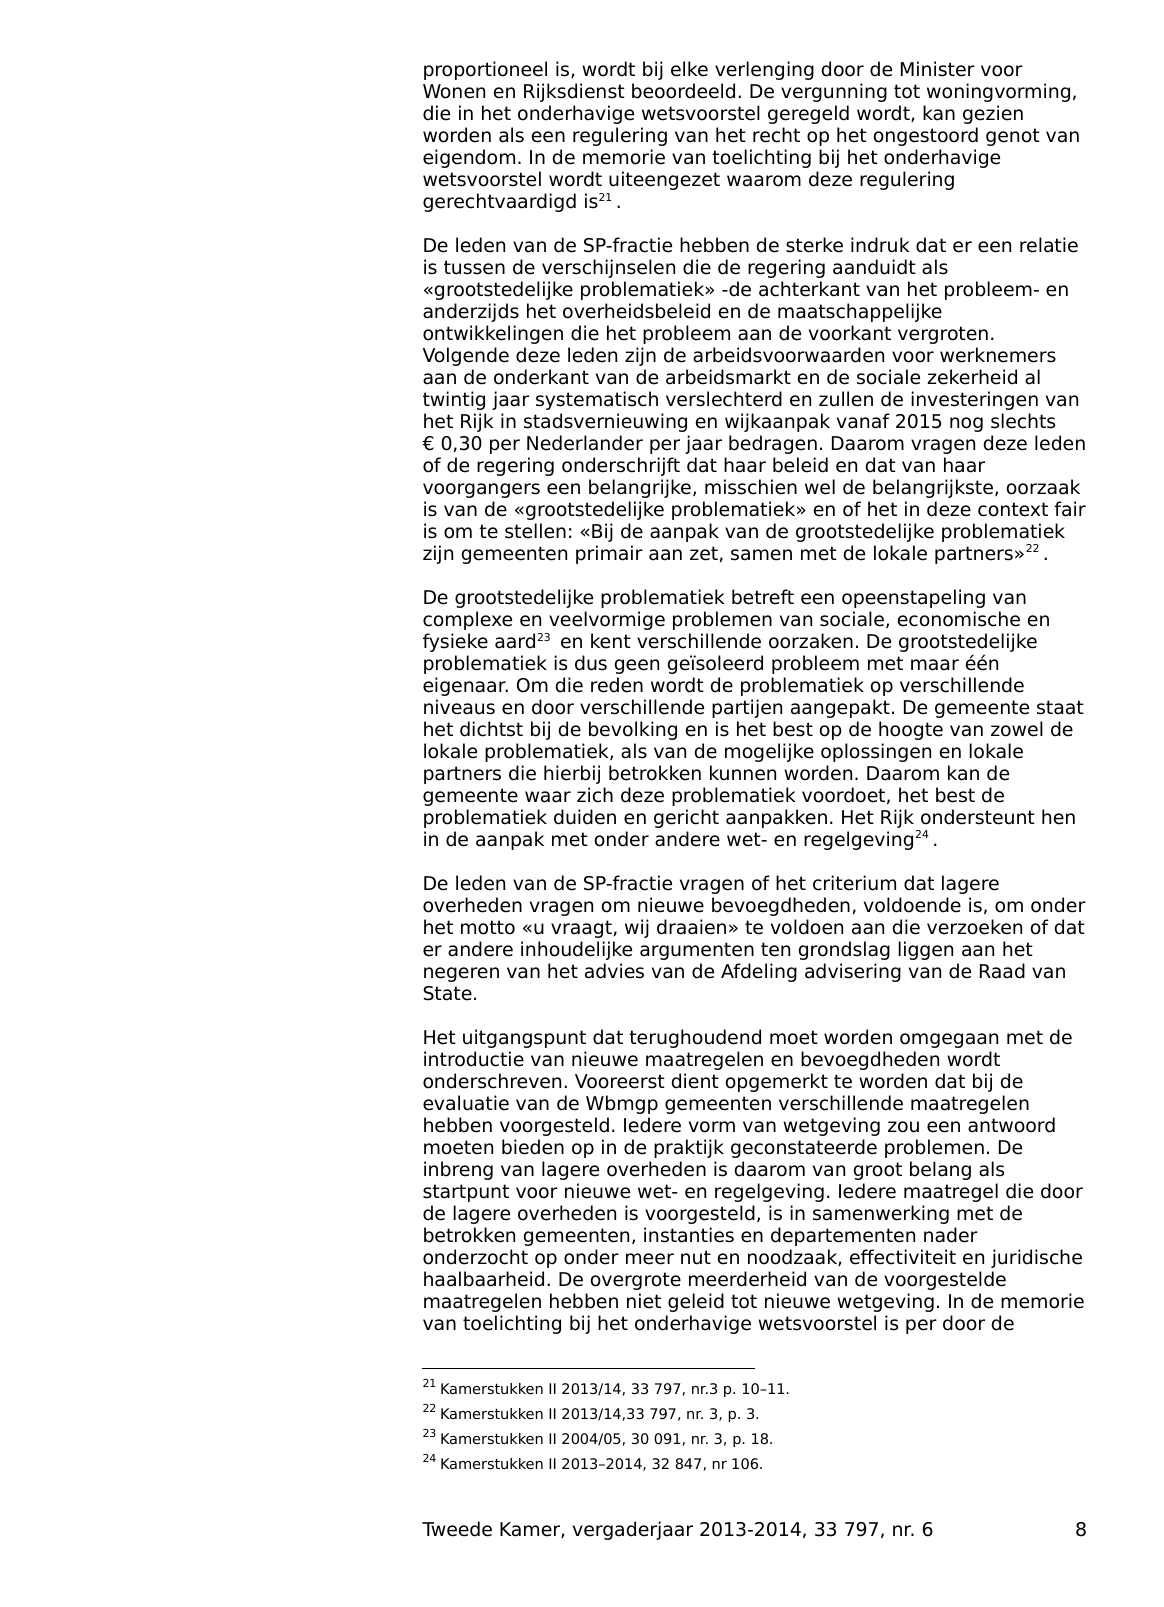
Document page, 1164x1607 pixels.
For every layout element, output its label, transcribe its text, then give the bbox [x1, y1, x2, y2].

text Kamerstukken II 2013/14, 33 797, nr.3 p. 10–11. [422, 1377, 1087, 1399]
text proportioneel is, wordt bij elke verlenging door de Minister voor Wonen en Rijksdienst beoordeeld. De vergunning tot woningvorming, die in het onderhavige wetsvoorstel geregeld wordt, kan gezien worden als een regulering van het recht op het ongestoord genot van eigendom. In de memorie van toelichting bij het onderhavige wetsvoorstel wordt uiteengezet waarom deze regulering gerechtvaardigd is. [422, 59, 1087, 213]
text De grootstedelijke problematiek betreft een opeenstapeling van complexe en veelvormige problemen van sociale, economische en fysieke aard en kent verschillende oorzaken. De grootstedelijke problematiek is dus geen geïsoleerd probleem met maar één eigenaar. Om die reden wordt de problematiek op verschillende niveaus en door verschillende partijen aangepakt. De gemeente staat het dichtst bij de bevolking en is het best op de hoogte van zowel de lokale problematiek, als van de mogelijke oplossingen en lokale partners die hierbij betrokken kunnen worden. Daarom kan de gemeente waar zich deze problematiek voordoet, het best de problematiek duiden en gericht aanpakken. Het Rijk ondersteunt hen in de aanpak met onder andere wet- en regelgeving. [422, 587, 1087, 851]
text Het uitgangspunt dat terughoudend moet worden omgegaan met de introductie van nieuwe maatregelen en bevoegdheden wordt onderschreven. Vooreerst dient opgemerkt te worden dat bij de evaluatie van de Wbmgp gemeenten verschillende maatregelen hebben voorgesteld. Iedere vorm van wetgeving zou een antwoord moeten bieden op in de praktijk geconstateerde problemen. De inbreng van lagere overheden is daarom van groot belang als startpunt voor nieuwe wet- en regelgeving. Iedere maatregel die door de lagere overheden is voorgesteld, is in samenwerking met de betrokken gemeenten, instanties en departementen nader onderzocht op onder meer nut en noodzaak, effectiviteit en juridische haalbaarheid. De overgrote meerderheid van de voorgestelde maatregelen hebben niet geleid tot nieuwe wetgeving. In de memorie van toelichting bij het onderhavige wetsvoorstel is per door de [422, 1027, 1087, 1335]
text Kamerstukken II 2013–2014, 32 847, nr 106. [422, 1452, 1087, 1474]
text Kamerstukken II 2004/05, 30 091, nr. 3, p. 18. [422, 1427, 1087, 1449]
text Kamerstukken II 2013/14,33 797, nr. 3, p. 3. [422, 1402, 1087, 1424]
text De leden van de SP-fractie vragen of het criterium dat lagere overheden vragen om nieuwe bevoegdheden, voldoende is, om onder het motto «u vraagt, wij draaien» te voldoen aan die verzoeken of dat er andere inhoudelijke argumenten ten grondslag liggen aan het negeren van het advies van de Afdeling advisering van de Raad van State. [422, 873, 1087, 1005]
text De leden van de SP-fractie hebben de sterke indruk dat er een relatie is tussen de verschijnselen die de regering aanduidt als «grootstedelijke problematiek» -de achterkant van het probleem- en anderzijds het overheidsbeleid en de maatschappelijke ontwikkelingen die het probleem aan de voorkant vergroten. Volgende deze leden zijn de arbeidsvoorwaarden voor werknemers aan de onderkant van de arbeidsmarkt en de sociale zekerheid al twintig jaar systematisch verslechterd en zullen de investeringen van het Rijk in stadsvernieuwing en wijkaanpak vanaf 2015 nog slechts € 0,30 per Nederlander per jaar bedragen. Daarom vragen deze leden of de regering onderschrijft dat haar beleid en dat van haar voorgangers een belangrijke, misschien wel de belangrijkste, oorzaak is van de «grootstedelijke problematiek» en of het in deze context fair is om te stellen: «Bij de aanpak van de grootstedelijke problematiek zijn gemeenten primair aan zet, samen met de lokale partners». [422, 235, 1087, 565]
